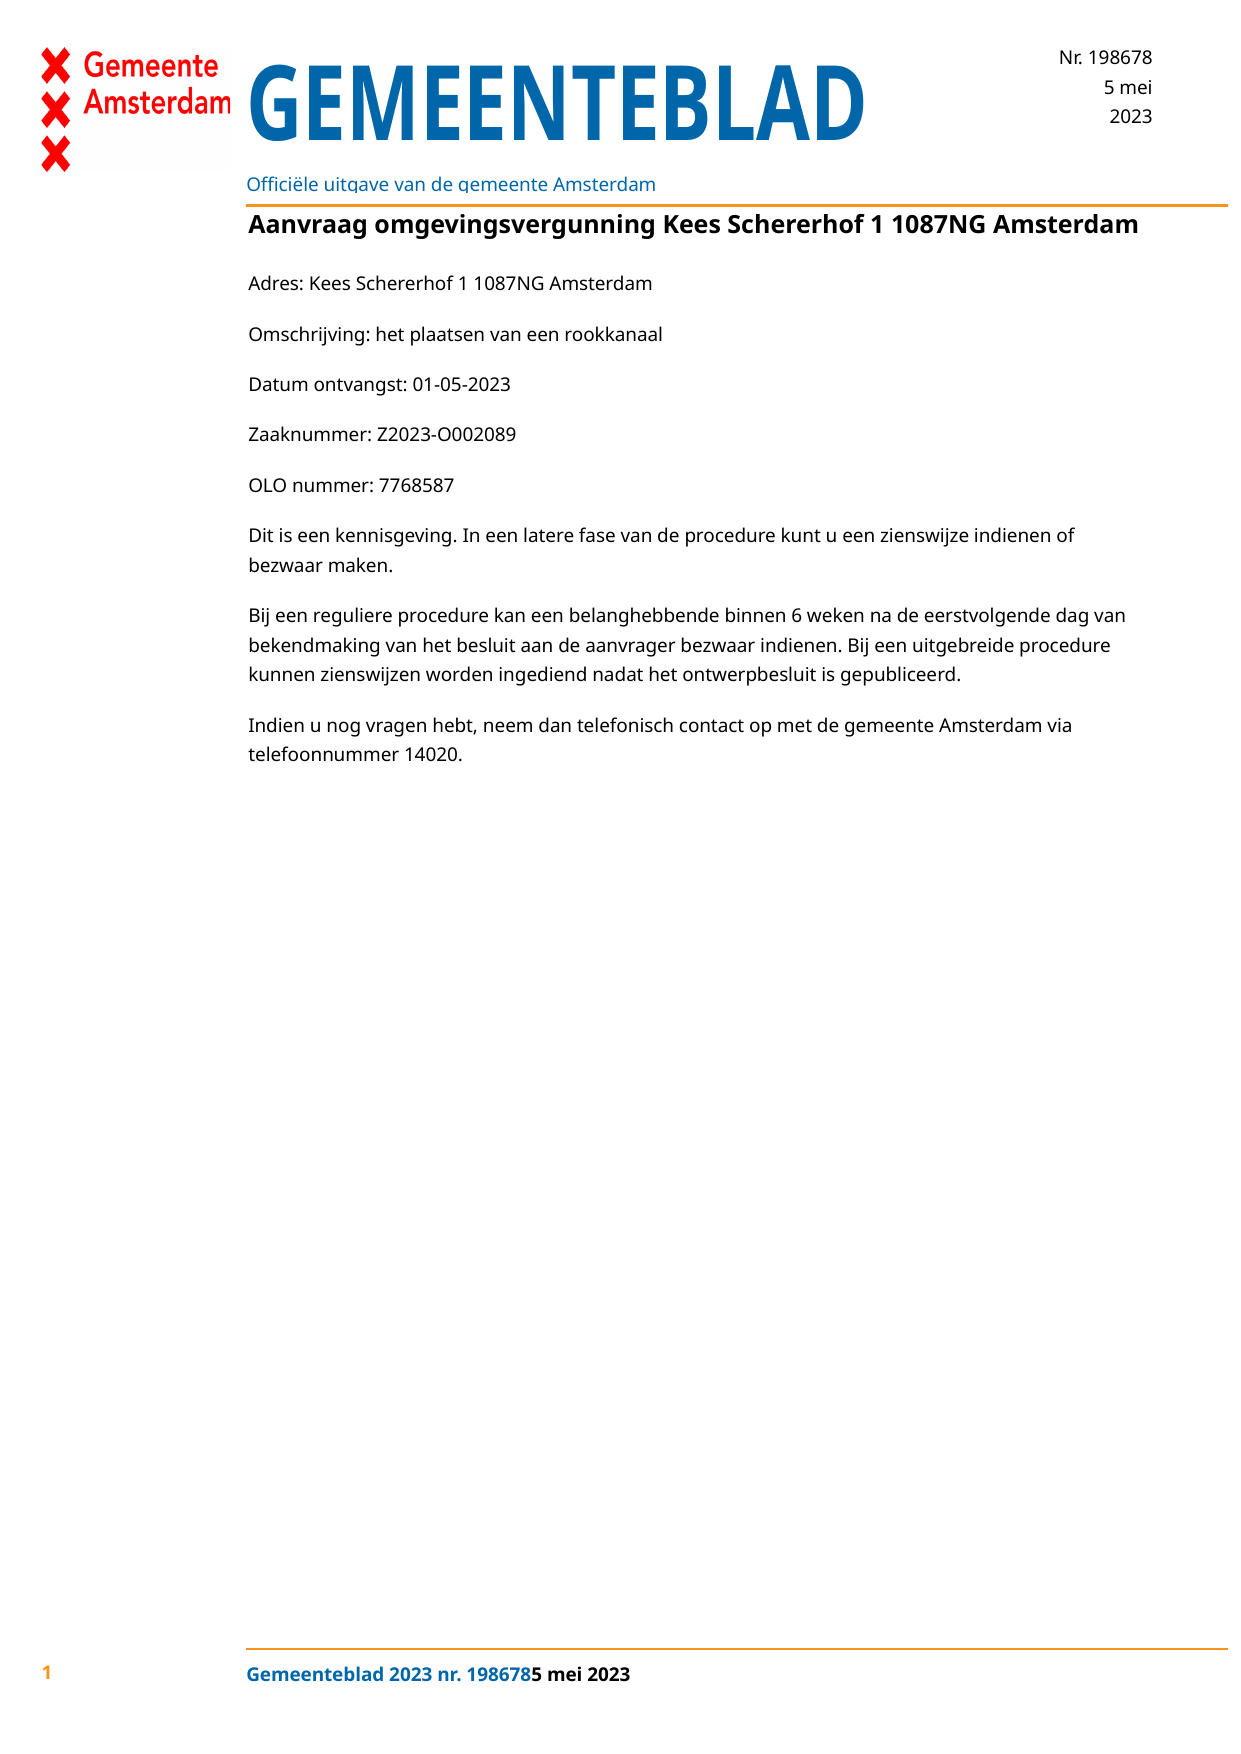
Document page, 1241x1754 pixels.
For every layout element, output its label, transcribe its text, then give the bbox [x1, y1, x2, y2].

text Indien u nog vragen hebt, neem dan telefonisch contact op met de gemeente Amsterdam via telefoonnummer 14020. [248, 712, 1152, 767]
text Bij een reguliere procedure kan een belanghebbende binnen 6 weken na de eerstvolgende dag van bekendmaking van het besluit aan de aanvrager bezwaar indienen. Bij een uitgebreide procedure kunnen zienswijzen worden ingediend nadat het ontwerpbesluit is gepubliceerd. [248, 602, 1152, 687]
text Dit is een kennisgeving. In een latere fase van de procedure kunt u een zienswijze indienen of bezwaar maken. [248, 522, 1152, 578]
text Aanvraag omgevingsvergunning Kees Schererhof 1 1087NG Amsterdam [248, 207, 1152, 241]
text Adres: Kees Schererhof 1 1087NG Amsterdam [248, 270, 1152, 296]
picture [41, 47, 231, 172]
text Omschrijving: het plaatsen van een rookkanaal [248, 321, 1152, 346]
text Datum ontvangst: 01-05-2023 [248, 371, 1152, 397]
text OLO nummer: 7768587 [248, 472, 1152, 498]
text Zaaknummer: Z2023-O002089 [248, 422, 1152, 447]
